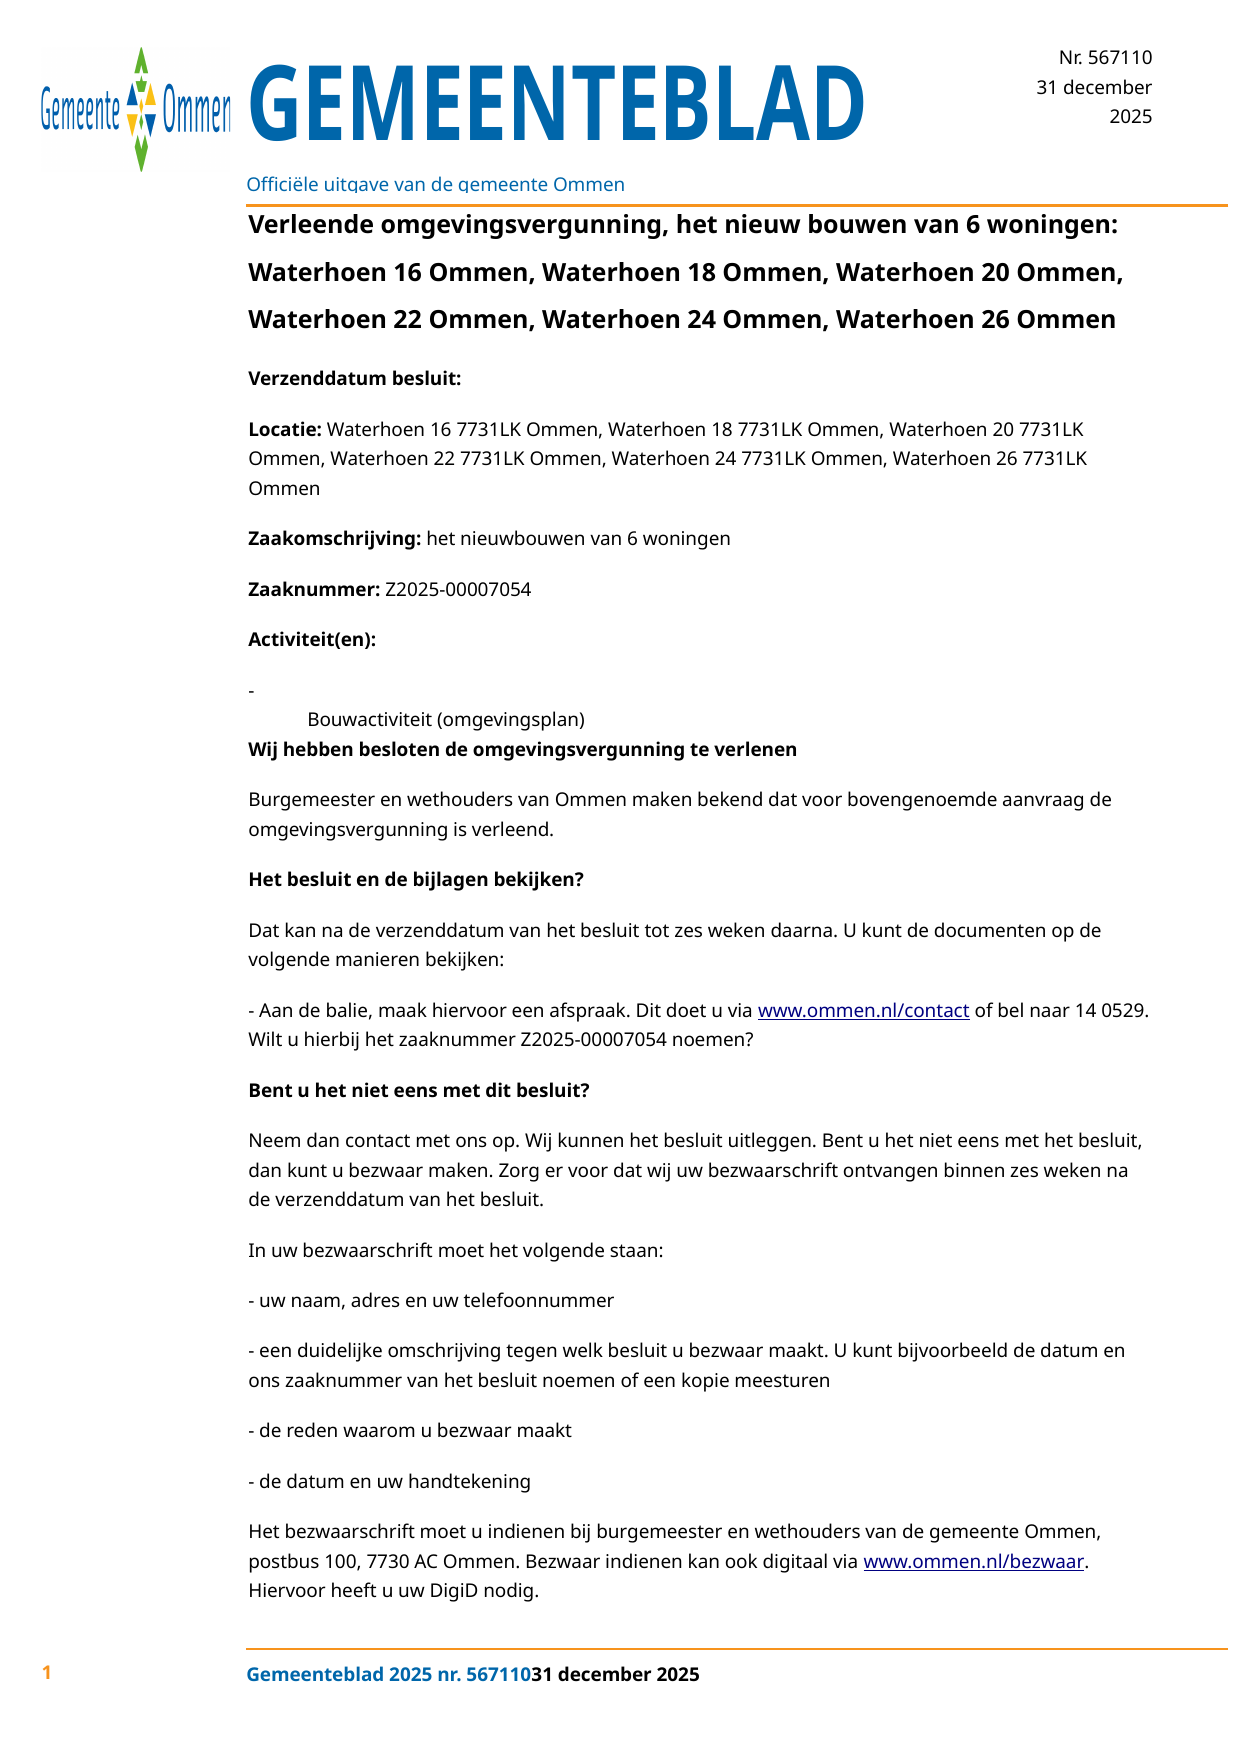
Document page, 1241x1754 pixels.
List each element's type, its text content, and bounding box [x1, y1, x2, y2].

text Locatie: Waterhoen 16 7731LK Ommen, Waterhoen 18 7731LK Ommen, Waterhoen 20 7731LK Ommen, Waterhoen 22 7731LK Ommen, Waterhoen 24 7731LK Ommen, Waterhoen 26 7731LK Ommen [248, 416, 1152, 501]
text - een duidelijke omschrijving tegen welk besluit u bezwaar maakt. U kunt bijvoorbeeld de datum en ons zaaknummer van het besluit noemen of een kopie meesturen [248, 1338, 1152, 1393]
text Bent u het niet eens met dit besluit? [248, 1077, 1152, 1102]
text Neem dan contact met ons op. Wij kunnen het besluit uitleggen. Bent u het niet eens met het besluit, dan kunt u bezwaar maken. Zorg er voor dat wij uw bezwaarschrift ontvangen binnen zes weken na de verzenddatum van het besluit. [248, 1127, 1152, 1212]
text - de datum en uw handtekening [248, 1468, 1152, 1494]
text Zaakomschrijving: het nieuwbouwen van 6 woningen [248, 526, 1152, 551]
text Verleende omgevingsvergunning, het nieuw bouwen van 6 woningen: Waterhoen 16 Ommen, Waterhoen 18 Ommen, Waterhoen 20 Ommen, Waterhoen 22 Ommen, Waterhoen 24 Ommen, Waterhoen 26 Ommen [248, 207, 1152, 336]
text - uw naam, adres en uw telefoonnummer [248, 1287, 1152, 1313]
text Burgemeester en wethouders van Ommen maken bekend dat voor bovengenoemde aanvraag de omgevingsvergunning is verleend. [248, 786, 1152, 842]
text Zaaknummer: Z2025-00007054 [248, 576, 1152, 602]
text Het besluit en de bijlagen bekijken? [248, 866, 1152, 892]
text Verzenddatum besluit: [248, 366, 1152, 391]
text - Aan de balie, maak hiervoor een afspraak. Dit doet u via www.ommen.nl/contact of bel naar 14 0529. Wilt u hierbij het zaaknummer Z2025-00007054 noemen? [248, 997, 1152, 1052]
list Bouwactiviteit (omgevingsplan) [248, 706, 1152, 732]
text Activiteit(en): [248, 626, 1152, 652]
text In uw bezwaarschrift moet het volgende staan: [248, 1237, 1152, 1262]
text Dat kan na de verzenddatum van het besluit tot zes weken daarna. U kunt de documenten op de volgende manieren bekijken: [248, 917, 1152, 972]
picture [41, 47, 231, 172]
text Wij hebben besloten de omgevingsvergunning te verlenen [248, 736, 1152, 762]
text Het bezwaarschrift moet u indienen bij burgemeester en wethouders van de gemeente Ommen, postbus 100, 7730 AC Ommen. Bezwaar indienen kan ook digitaal via www.ommen.nl/bezwaar. Hiervoor heeft u uw DigiD nodig. [248, 1518, 1152, 1603]
text - de reden waarom u bezwaar maakt [248, 1418, 1152, 1443]
